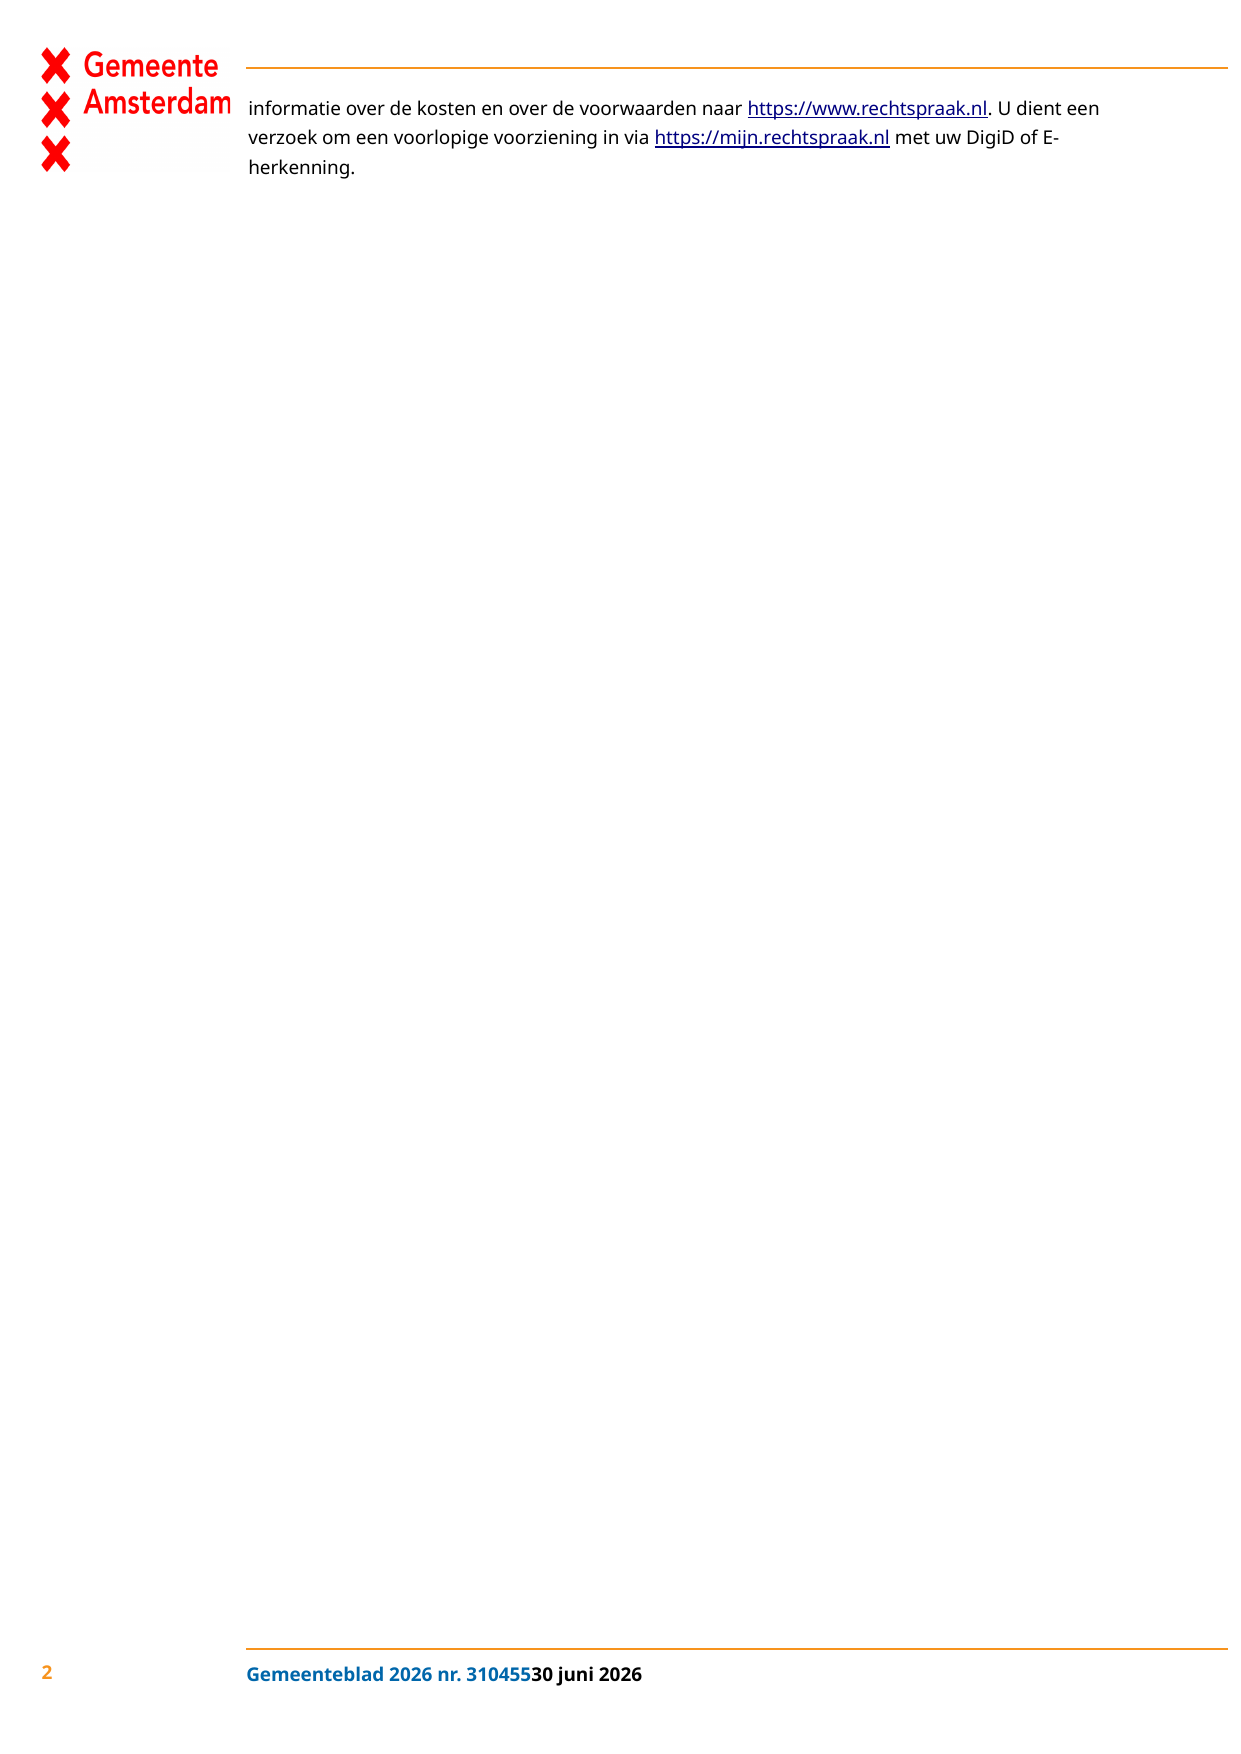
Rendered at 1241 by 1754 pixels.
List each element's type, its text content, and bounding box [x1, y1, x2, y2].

picture [41, 47, 231, 172]
text informatie over de kosten en over de voorwaarden naar https://www.rechtspraak.nl. U dient een verzoek om een voorlopige voorziening in via https://mijn.rechtspraak.nl met uw DigiD of E-herkenning. [248, 95, 1152, 180]
